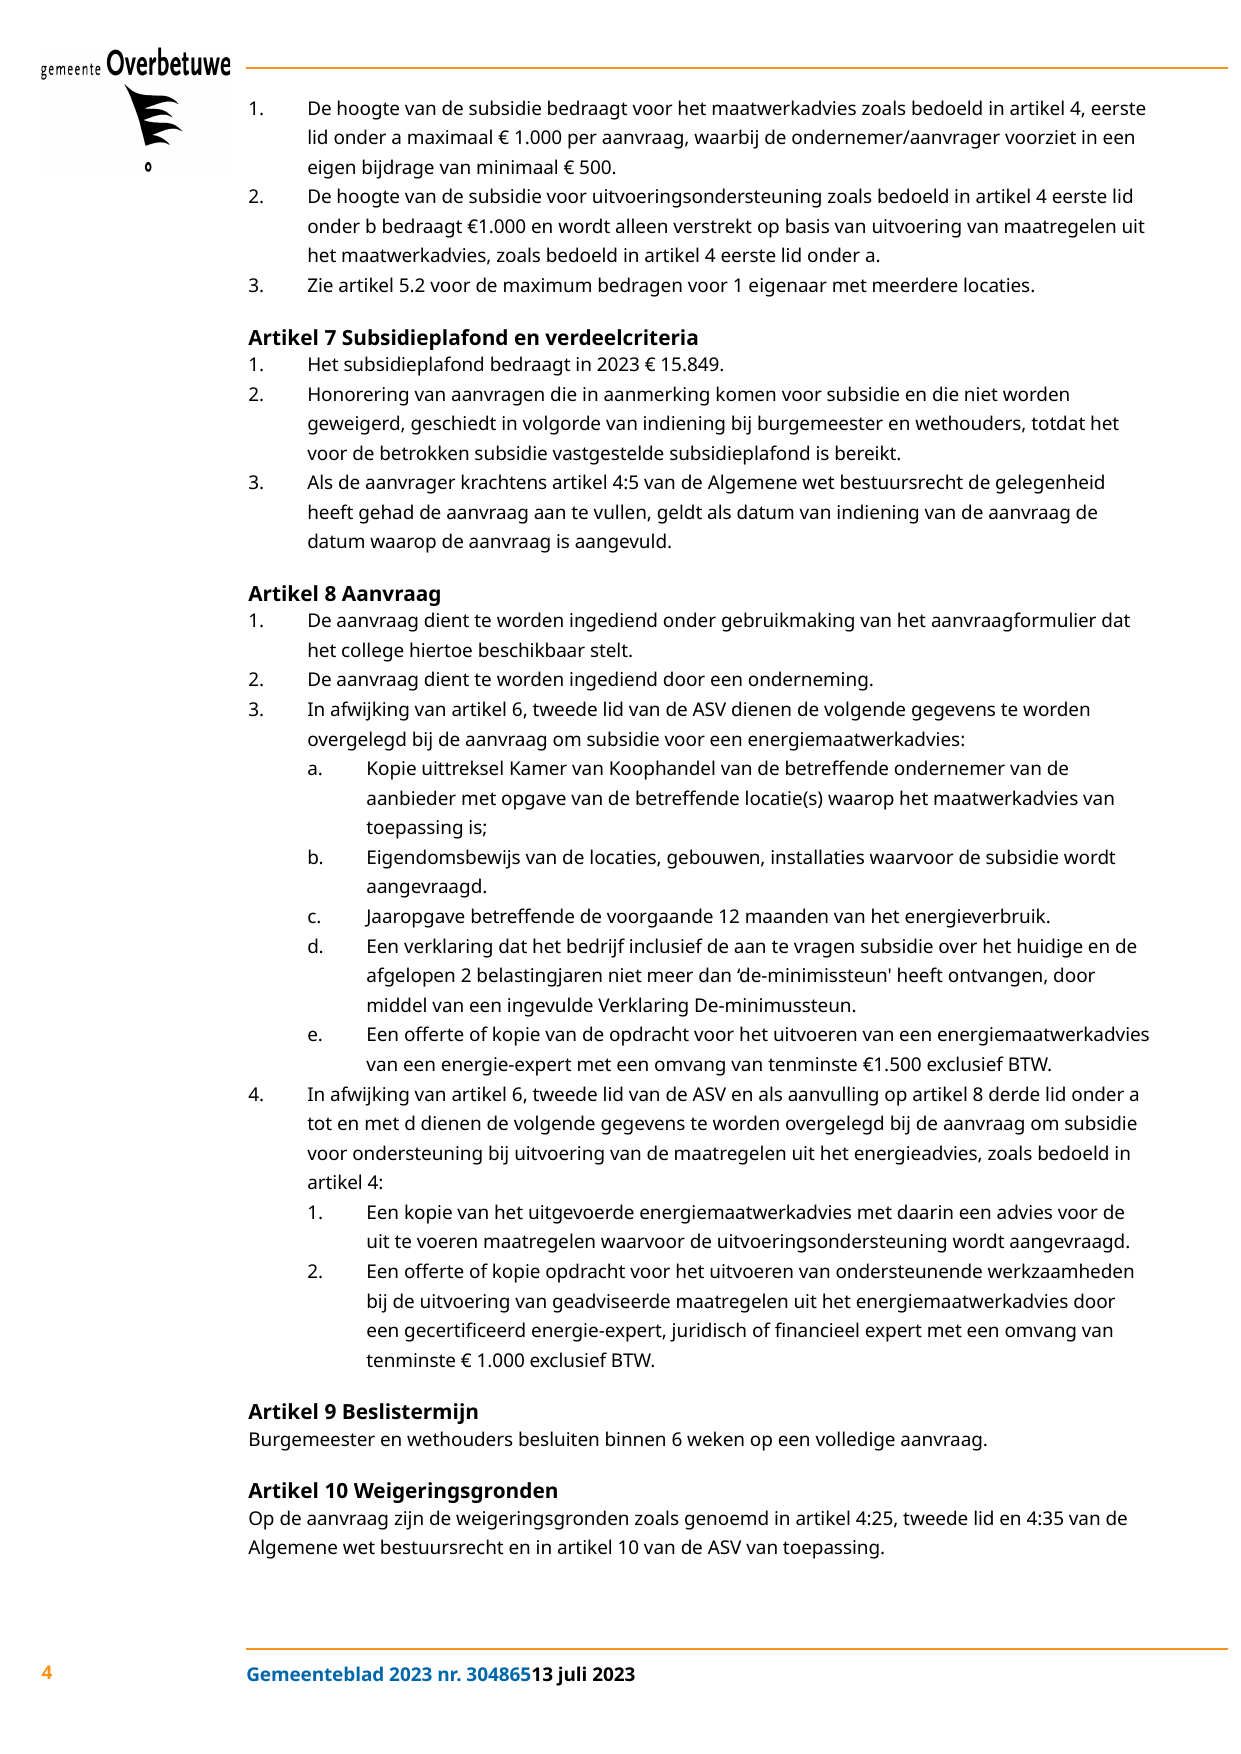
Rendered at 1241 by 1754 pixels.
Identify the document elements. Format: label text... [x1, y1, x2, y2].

list Een offerte of kopie opdracht voor het uitvoeren van ondersteunende werkzaamheden bij de uitvoering van geadviseerde maatregelen uit het energiemaatwerkadvies door een gecertificeerd energie-expert, juridisch of financieel expert met een omvang van tenminste € 1.000 exclusief BTW. [307, 1258, 1152, 1373]
list In afwijking van artikel 6, tweede lid van de ASV dienen de volgende gegevens te worden overgelegd bij de aanvraag om subsidie voor een energiemaatwerkadvies: [248, 696, 1152, 752]
list De hoogte van de subsidie voor uitvoeringsondersteuning zoals bedoeld in artikel 4 eerste lid onder b bedraagt €1.000 en wordt alleen verstrekt op basis van uitvoering van maatregelen uit het maatwerkadvies, zoals bedoeld in artikel 4 eerste lid onder a. [248, 183, 1152, 268]
list Als de aanvrager krachtens artikel 4:5 van de Algemene wet bestuursrecht de gelegenheid heeft gehad de aanvraag aan te vullen, geldt als datum van indiening van de aanvraag de datum waarop de aanvraag is aangevuld. [248, 469, 1152, 554]
text Artikel 10 Weigeringsgronden [248, 1476, 1152, 1505]
text Artikel 9 Beslistermijn [248, 1397, 1152, 1426]
list De aanvraag dient te worden ingediend door een onderneming. [248, 667, 1152, 692]
list Eigendomsbewijs van de locaties, gebouwen, installaties waarvoor de subsidie wordt aangevraagd. [307, 844, 1152, 899]
list Een verklaring dat het bedrijf inclusief de aan te vragen subsidie over het huidige en de afgelopen 2 belastingjaren niet meer dan ‘de-minimissteun' heeft ontvangen, door middel van een ingevulde Verklaring De-minimussteun. [307, 933, 1152, 1018]
list Zie artikel 5.2 voor de maximum bedragen voor 1 eigenaar met meerdere locaties. [248, 272, 1152, 298]
list Jaaropgave betreffende de voorgaande 12 maanden van het energieverbruik. [307, 903, 1152, 929]
list Een kopie van het uitgevoerde energiemaatwerkadvies met daarin een advies voor de uit te voeren maatregelen waarvoor de uitvoeringsondersteuning wordt aangevraagd. [307, 1199, 1152, 1254]
list De hoogte van de subsidie bedraagt voor het maatwerkadvies zoals bedoeld in artikel 4, eerste lid onder a maximaal € 1.000 per aanvraag, waarbij de ondernemer/aanvrager voorziet in een eigen bijdrage van minimaal € 500. [248, 95, 1152, 180]
text Artikel 7 Subsidieplafond en verdeelcriteria [248, 323, 1152, 351]
picture [41, 47, 231, 172]
text Burgemeester en wethouders besluiten binnen 6 weken op een volledige aanvraag. [248, 1426, 1152, 1452]
text Op de aanvraag zijn de weigeringsgronden zoals genoemd in artikel 4:25, tweede lid en 4:35 van de Algemene wet bestuursrecht en in artikel 10 van de ASV van toepassing. [248, 1505, 1152, 1560]
list Een offerte of kopie van de opdracht voor het uitvoeren van een energiemaatwerkadvies van een energie-expert met een omvang van tenminste €1.500 exclusief BTW. [307, 1022, 1152, 1077]
text Artikel 8 Aanvraag [248, 579, 1152, 607]
list In afwijking van artikel 6, tweede lid van de ASV en als aanvulling op artikel 8 derde lid onder a tot en met d dienen de volgende gegevens te worden overgelegd bij de aanvraag om subsidie voor ondersteuning bij uitvoering van de maatregelen uit het energieadvies, zoals bedoeld in artikel 4: [248, 1081, 1152, 1195]
list De aanvraag dient te worden ingediend onder gebruikmaking van het aanvraagformulier dat het college hiertoe beschikbaar stelt. [248, 607, 1152, 663]
list Kopie uittreksel Kamer van Koophandel van de betreffende ondernemer van de aanbieder met opgave van de betreffende locatie(s) waarop het maatwerkadvies van toepassing is; [307, 755, 1152, 840]
list Het subsidieplafond bedraagt in 2023 € 15.849. [248, 351, 1152, 377]
list Honorering van aanvragen die in aanmerking komen voor subsidie en die niet worden geweigerd, geschiedt in volgorde van indiening bij burgemeester en wethouders, totdat het voor de betrokken subsidie vastgestelde subsidieplafond is bereikt. [248, 381, 1152, 466]
